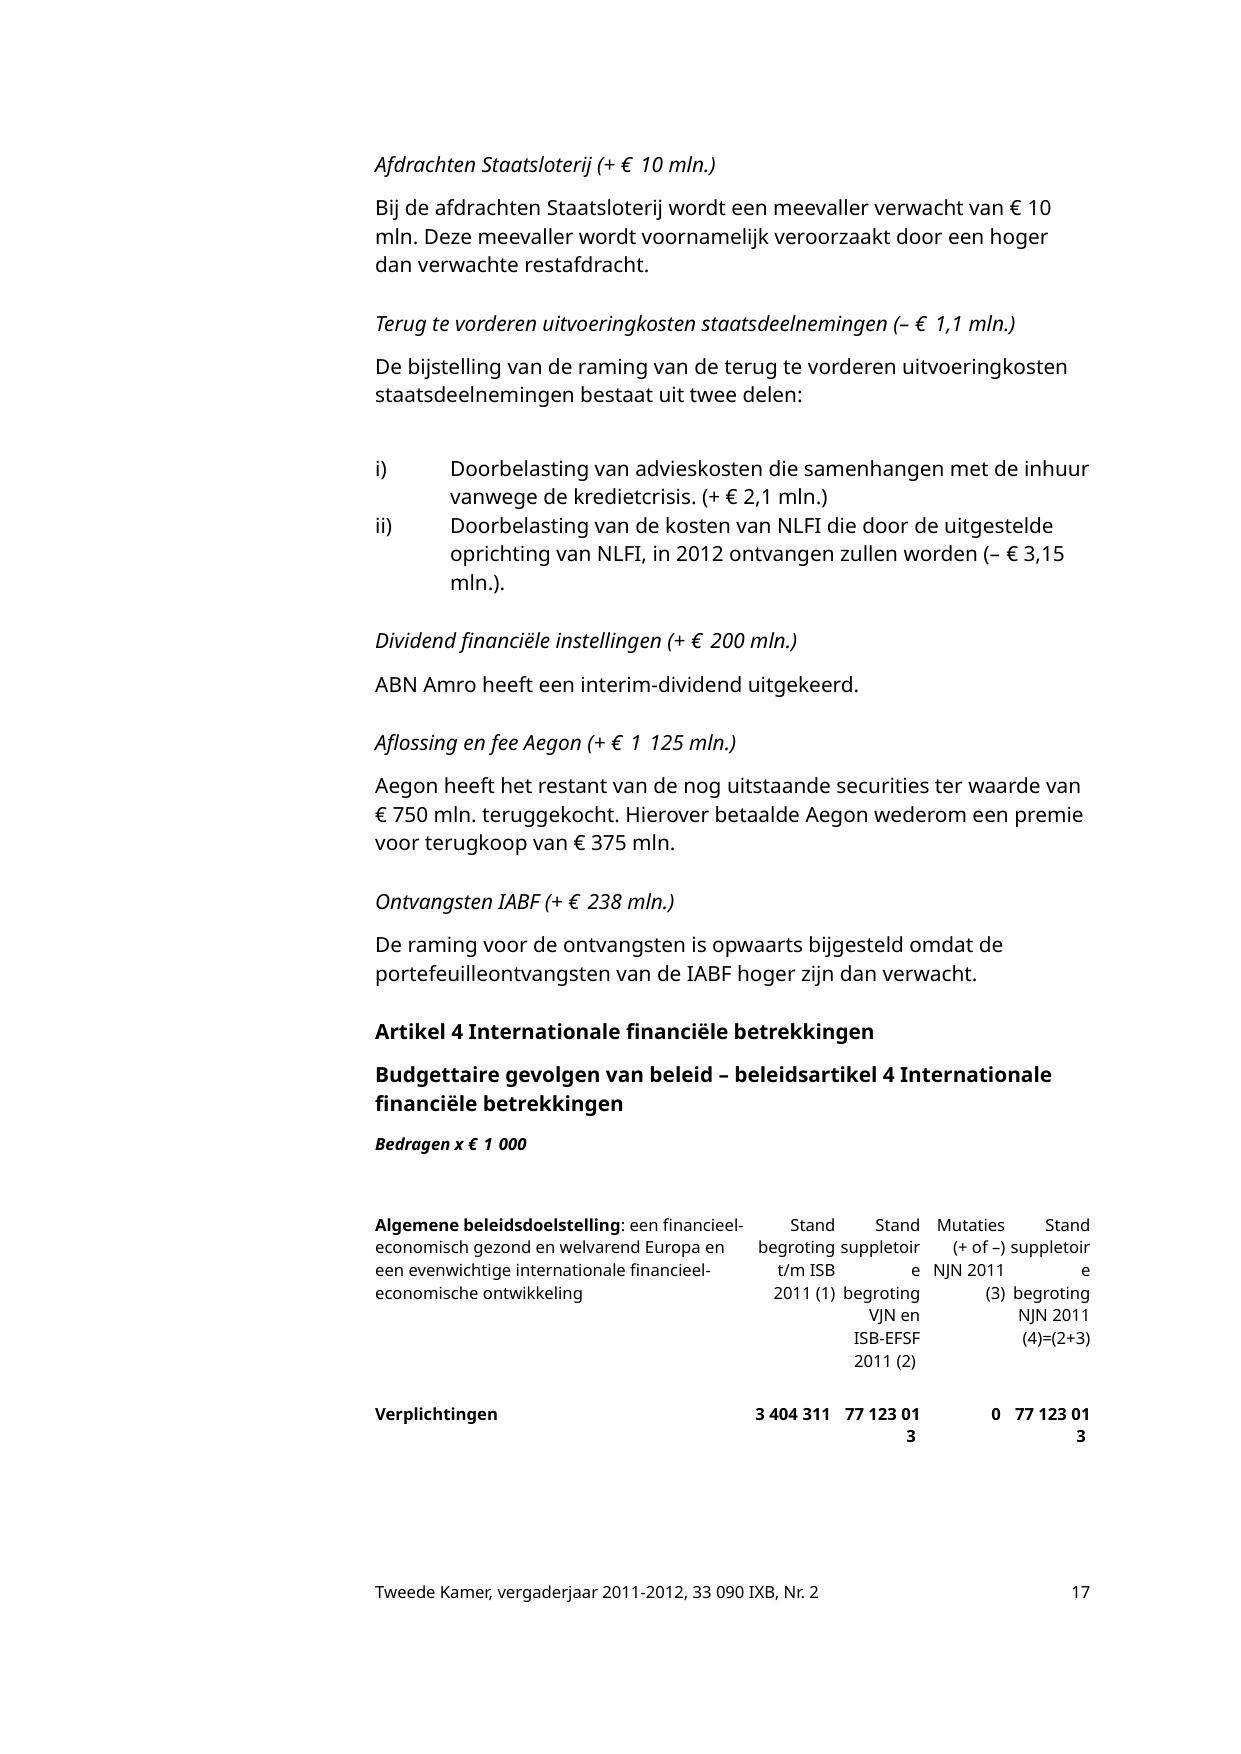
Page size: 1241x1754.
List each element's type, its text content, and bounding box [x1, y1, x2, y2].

table_header Stand begroting t/m ISB 2011 (1) [750, 1213, 835, 1402]
text ABN Amro heeft een interim-dividend uitgekeerd. [375, 670, 1090, 698]
list Doorbelasting van de kosten van NLFI die door de uitgestelde oprichting van NLFI, in 2012 ontvangen zullen worden (– € 3,15 mln.). [375, 511, 1090, 596]
table_header Stand suppletoire begroting VJN en ISB-EFSF 2011 (2) [835, 1213, 920, 1402]
table_cell [750, 1478, 835, 1536]
text Dividend financiële instellingen (+ € 200 mln.) [375, 626, 1090, 655]
text Aegon heeft het restant van de nog uitstaande securities ter waarde van € 750 mln. teruggekocht. Hierover betaalde Aegon wederom een premie voor terugkoop van € 375 mln. [375, 772, 1090, 857]
table_header Mutaties (+ of –) NJN 2011 (3) [920, 1213, 1005, 1402]
text Bij de afdrachten Staatsloterij wordt een meevaller verwacht van € 10 mln. Deze meevaller wordt voornamelijk veroorzaakt door een hoger dan verwachte restafdracht. [375, 193, 1090, 279]
table_header Algemene beleidsdoelstelling: een financieel-economisch gezond en welvarend Europa en een evenwichtige internationale financieel-economische ontwikkeling [375, 1213, 750, 1402]
table_cell Verplichtingen [375, 1402, 750, 1477]
text Budgettaire gevolgen van beleid – beleidsartikel 4 Internationale financiële betrekkingen [375, 1061, 1090, 1117]
table_cell 3 404 311 [750, 1402, 835, 1477]
table_cell [1005, 1478, 1090, 1536]
text Ontvangsten IABF (+ € 238 mln.) [375, 887, 1090, 915]
text Terug te vorderen uitvoeringkosten staatsdeelnemingen (– € 1,1 mln.) [375, 309, 1090, 337]
table_cell [835, 1478, 920, 1536]
text Bedragen x € 1 000 [375, 1132, 1090, 1155]
table_cell 0 [920, 1402, 1005, 1477]
table_header Stand suppletoire begroting NJN 2011 (4)=(2+3) [1005, 1213, 1090, 1402]
text Artikel 4 Internationale financiële betrekkingen [375, 1017, 1090, 1046]
table_cell 77 123 013 [835, 1402, 920, 1477]
list Doorbelasting van advieskosten die samenhangen met de inhuur vanwege de kredietcrisis. (+ € 2,1 mln.) [375, 454, 1090, 511]
text De raming voor de ontvangsten is opwaarts bijgesteld omdat de portefeuilleontvangsten van de IABF hoger zijn dan verwacht. [375, 930, 1090, 987]
text Afdrachten Staatsloterij (+ € 10 mln.) [375, 150, 1090, 178]
table_cell [920, 1478, 1005, 1536]
table_cell [375, 1478, 750, 1536]
text Aflossing en fee Aegon (+ € 1 125 mln.) [375, 728, 1090, 757]
table_cell 77 123 013 [1005, 1402, 1090, 1477]
text De bijstelling van de raming van de terug te vorderen uitvoeringkosten staatsdeelnemingen bestaat uit twee delen: [375, 352, 1090, 409]
